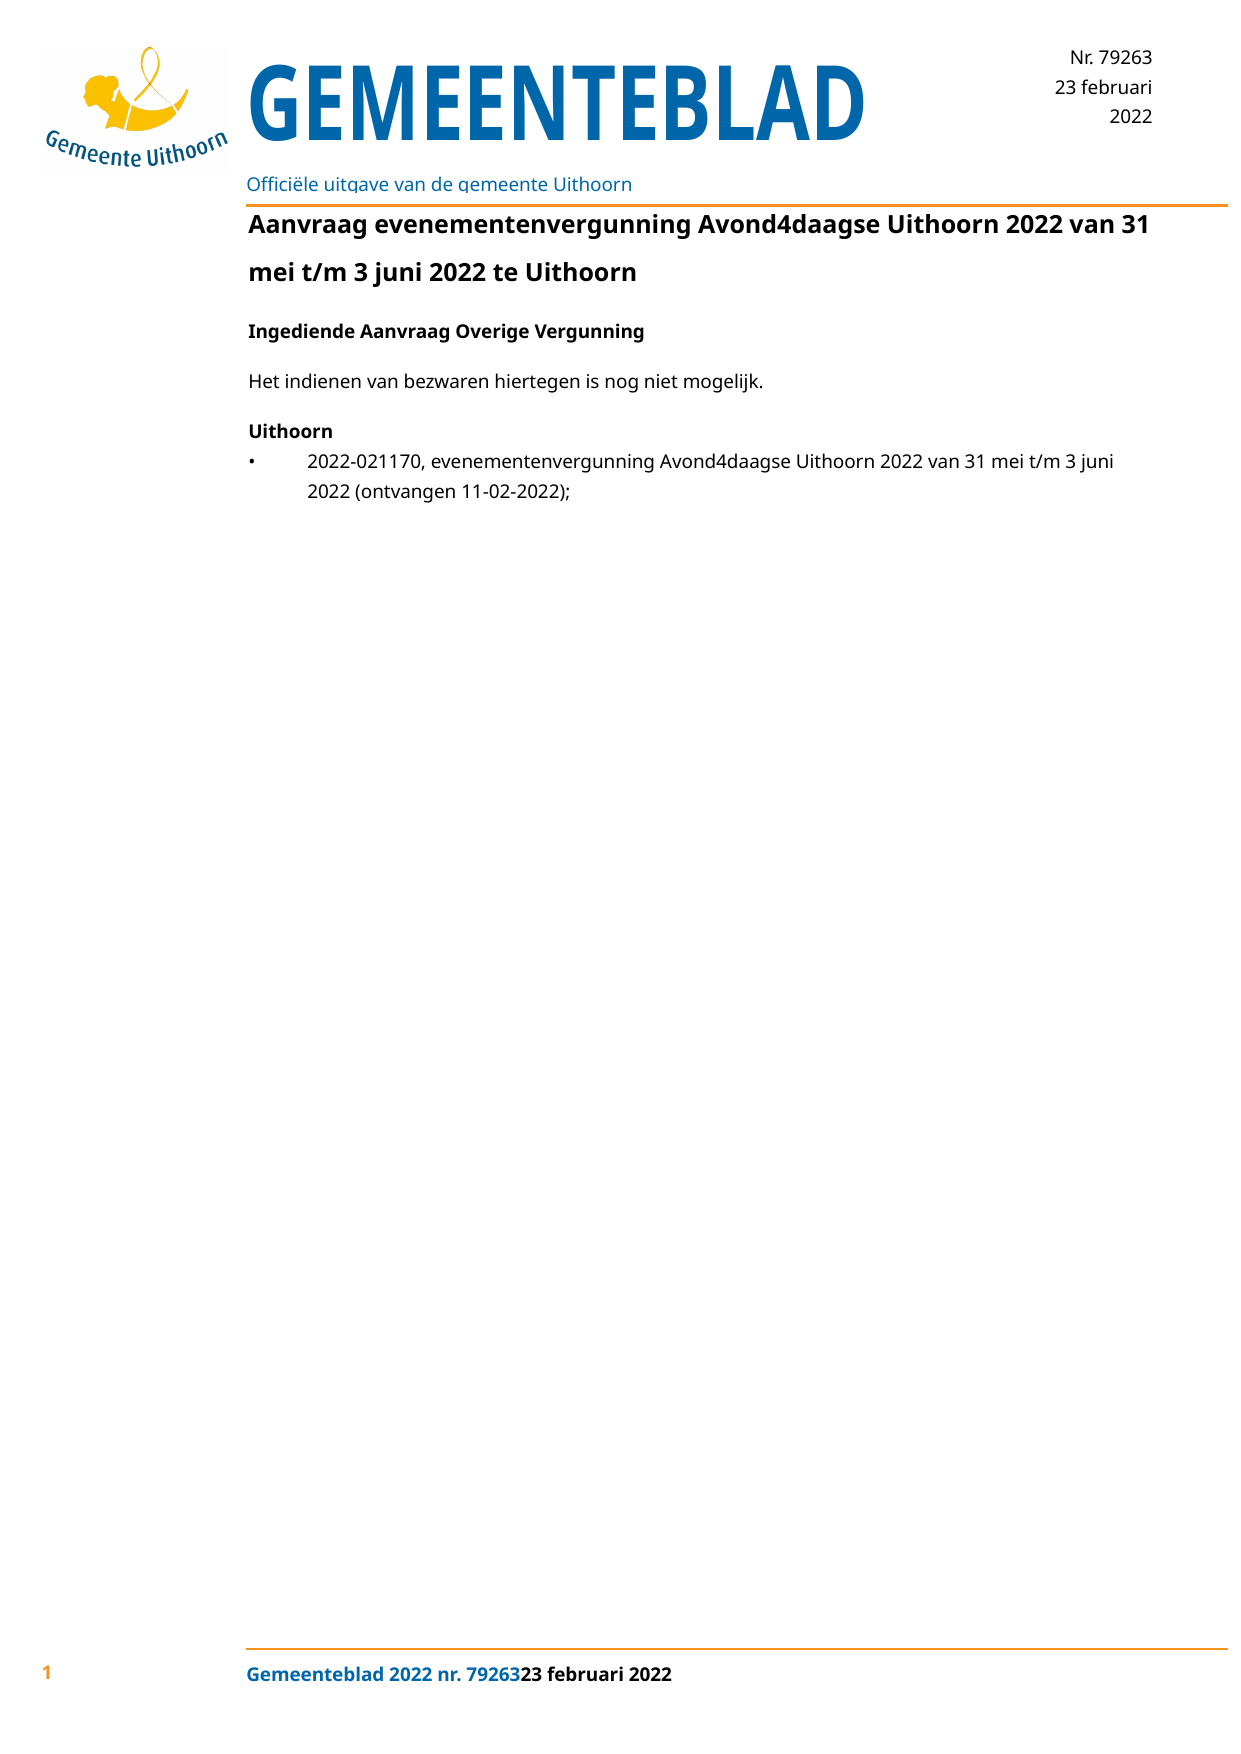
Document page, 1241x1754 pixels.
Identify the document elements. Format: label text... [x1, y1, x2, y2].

text Ingediende Aanvraag Overige Vergunning [248, 318, 1152, 344]
text Het indienen van bezwaren hiertegen is nog niet mogelijk. [248, 368, 1152, 394]
picture [41, 47, 231, 172]
list 2022-021170, evenementenvergunning Avond4daagse Uithoorn 2022 van 31 mei t/m 3 juni 2022 (ontvangen 11-02-2022); [248, 448, 1152, 504]
text Aanvraag evenementenvergunning Avond4daagse Uithoorn 2022 van 31 mei t/m 3 juni 2022 te Uithoorn [248, 207, 1152, 288]
text Uithoorn [248, 419, 1152, 444]
